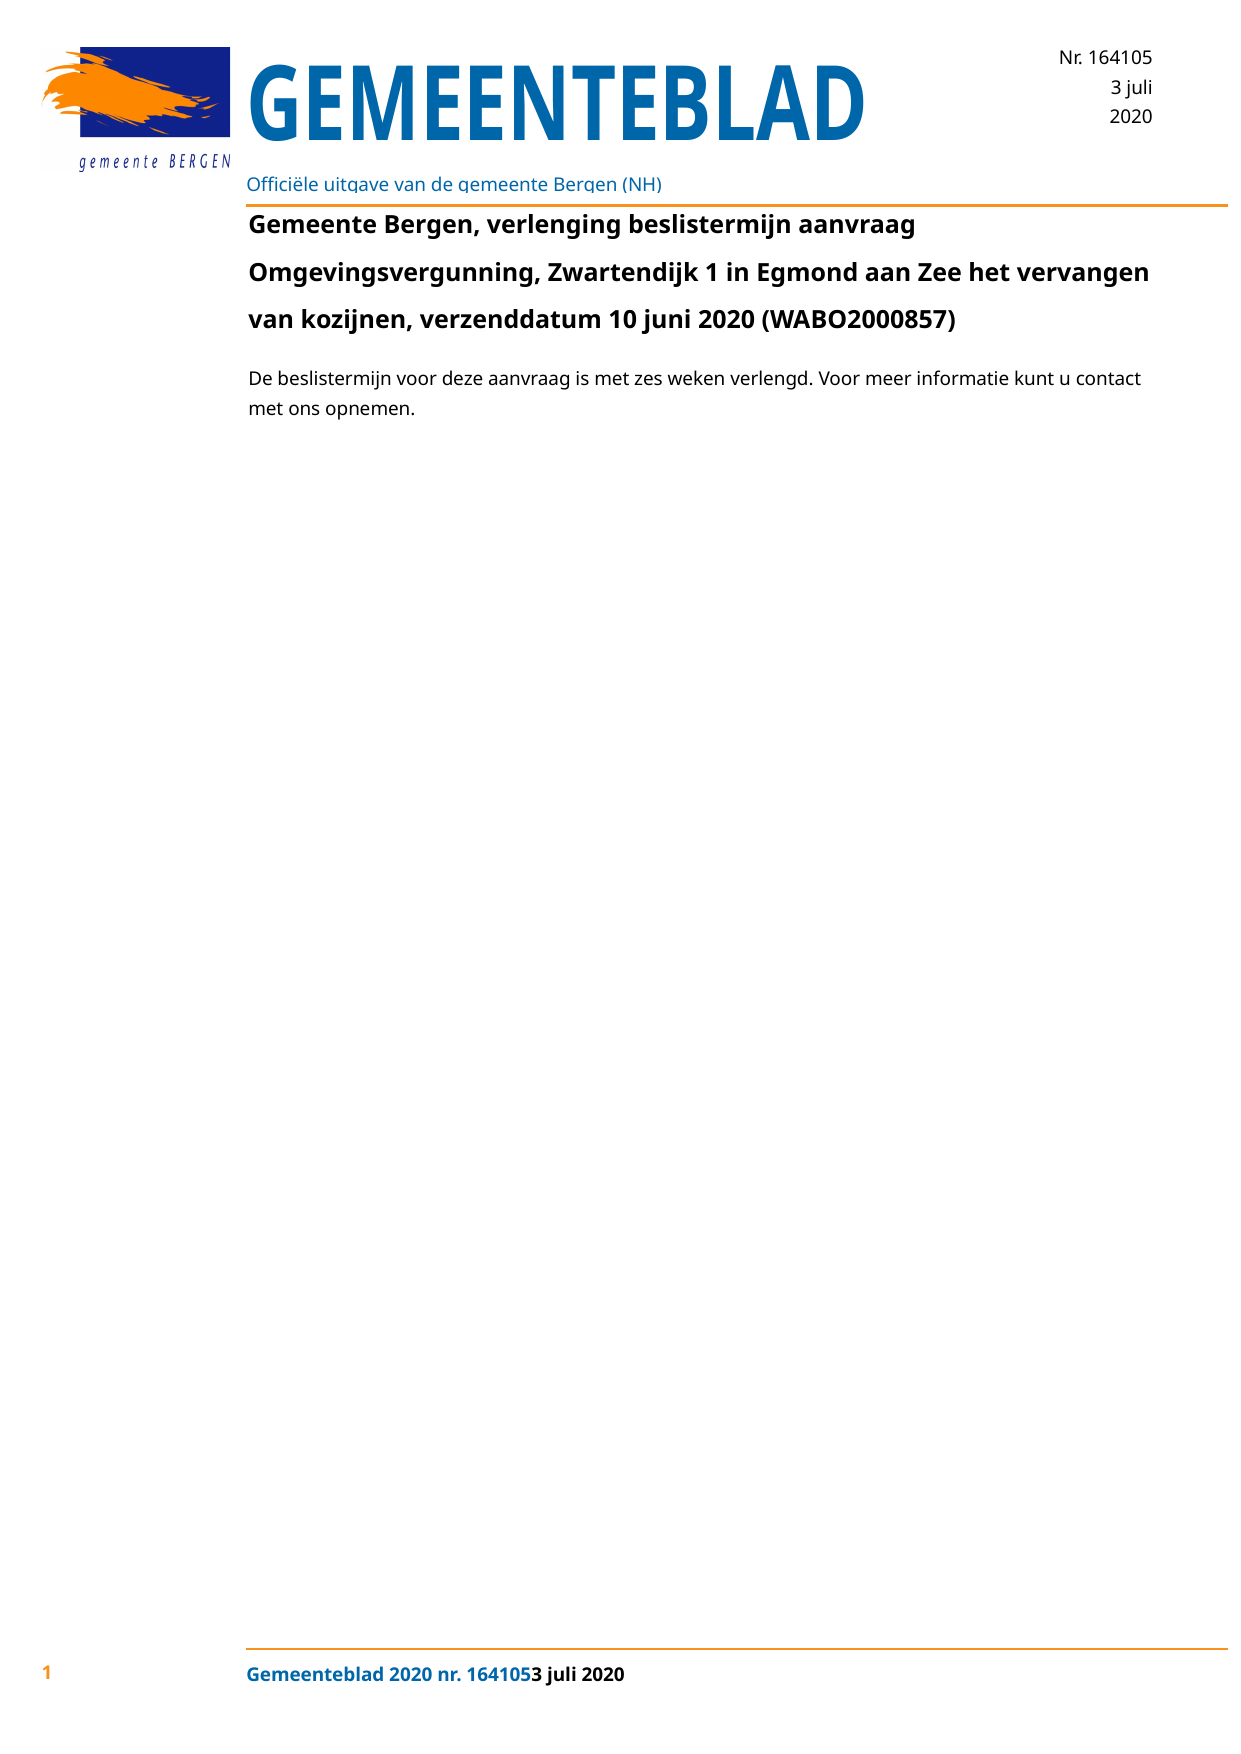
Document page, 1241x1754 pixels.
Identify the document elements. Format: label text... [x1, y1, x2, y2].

text De beslistermijn voor deze aanvraag is met zes weken verlengd. Voor meer informatie kunt u contact met ons opnemen. [248, 366, 1152, 421]
picture [41, 47, 231, 172]
text Gemeente Bergen, verlenging beslistermijn aanvraag Omgevingsvergunning, Zwartendijk 1 in Egmond aan Zee het vervangen van kozijnen, verzenddatum 10 juni 2020 (WABO2000857) [248, 207, 1152, 336]
